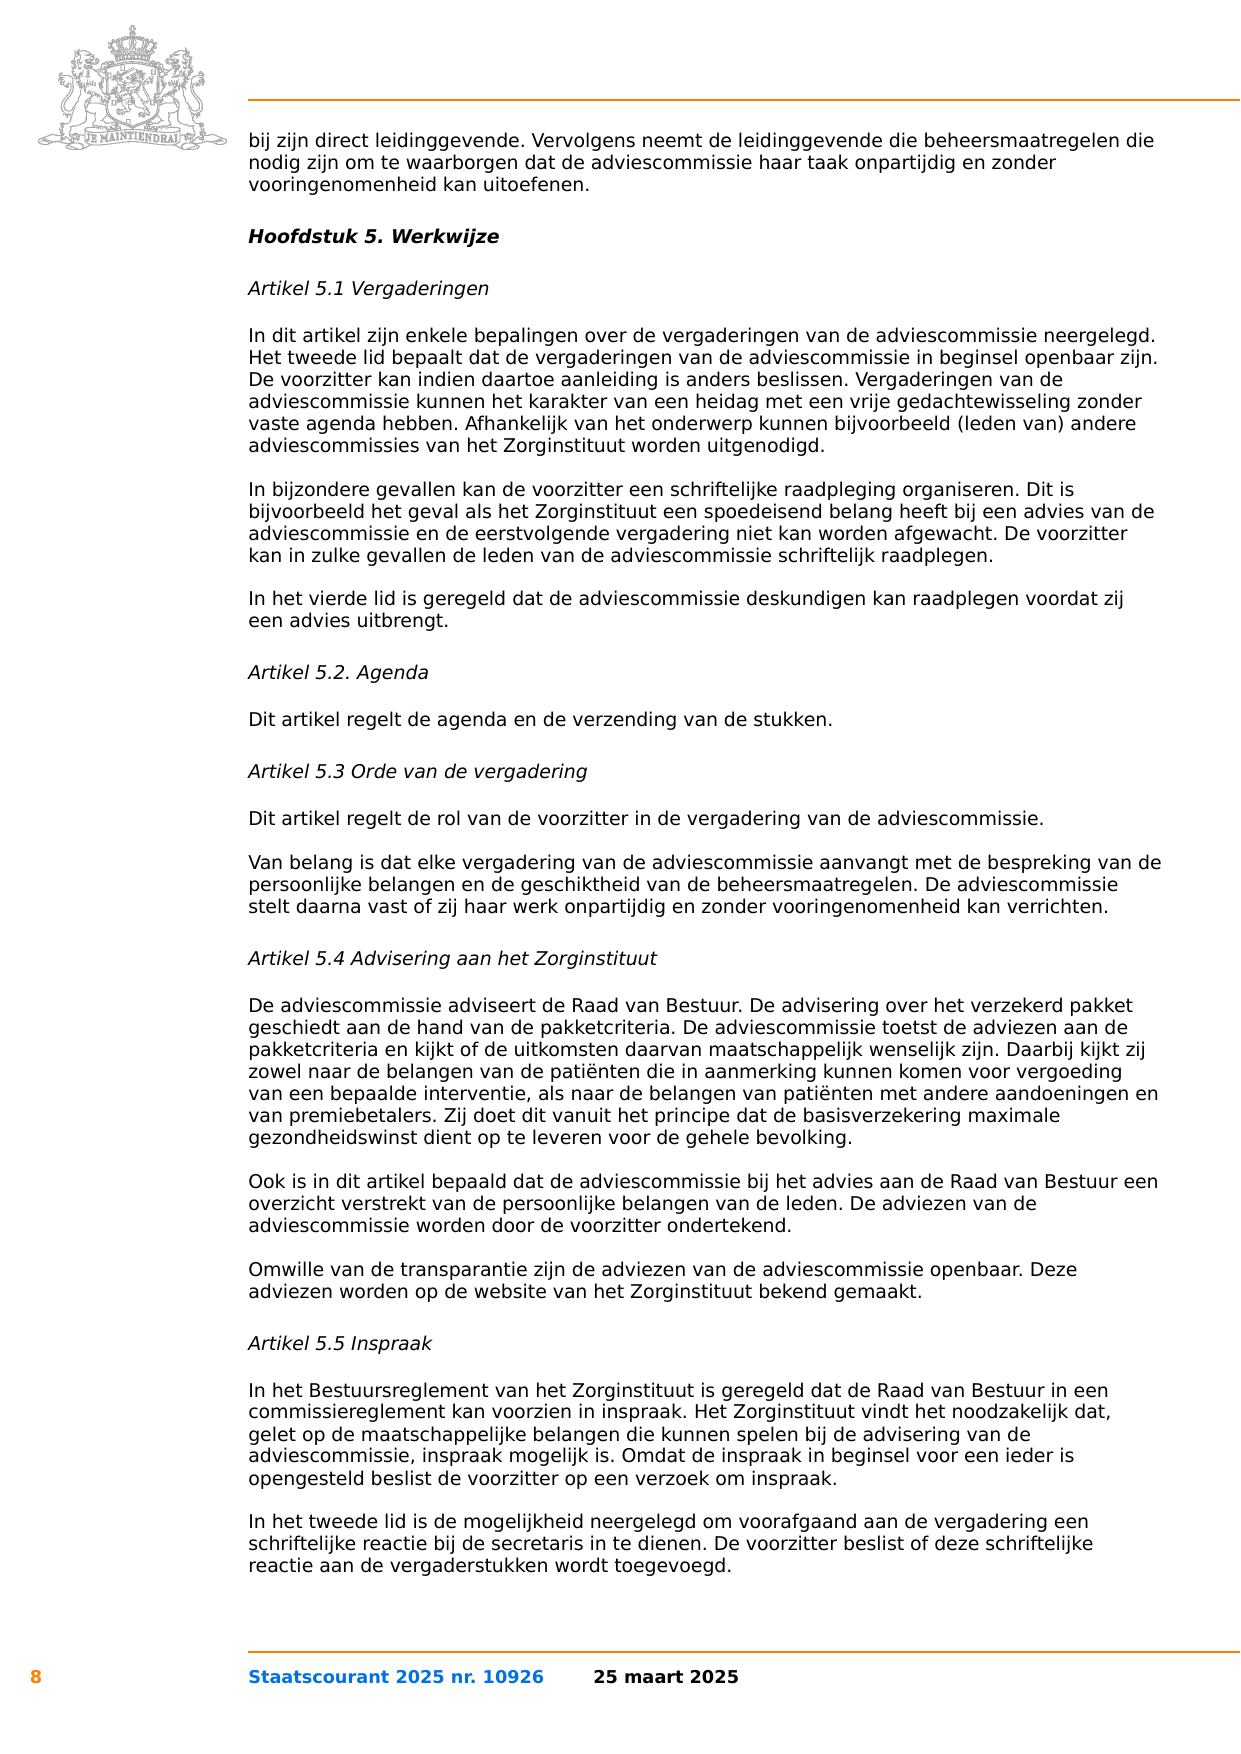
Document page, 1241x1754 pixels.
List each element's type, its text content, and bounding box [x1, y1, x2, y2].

text Omwille van de transparantie zijn de adviezen van de adviescommissie openbaar. Deze adviezen worden op de website van het Zorginstituut bekend gemaakt. [248, 1258, 1163, 1302]
subtitle Artikel 5.3 Orde van de vergadering [248, 761, 1163, 783]
picture [38, 25, 227, 150]
text In het vierde lid is geregeld dat de adviescommissie deskundigen kan raadplegen voordat zij een advies uitbrengt. [248, 588, 1163, 632]
subtitle Artikel 5.1 Vergaderingen [248, 278, 1163, 300]
text De adviescommissie adviseert de Raad van Bestuur. De advisering over het verzekerd pakket geschiedt aan de hand van de pakketcriteria. De adviescommissie toetst de adviezen aan de pakketcriteria en kijkt of de uitkomsten daarvan maatschappelijk wenselijk zijn. Daarbij kijkt zij zowel naar de belangen van de patiënten die in aanmerking kunnen komen voor vergoeding van een bepaalde interventie, als naar de belangen van patiënten met andere aandoeningen en van premiebetalers. Zij doet dit vanuit het principe dat de basisverzekering maximale gezondheidswinst dient op te leveren voor de gehele bevolking. [248, 995, 1163, 1149]
text Dit artikel regelt de agenda en de verzending van de stukken. [248, 709, 1163, 731]
text In het Bestuursreglement van het Zorginstituut is geregeld dat de Raad van Bestuur in een commissiereglement kan voorzien in inspraak. Het Zorginstituut vindt het noodzakelijk dat, gelet op de maatschappelijke belangen die kunnen spelen bij de advisering van de adviescommissie, inspraak mogelijk is. Omdat de inspraak in beginsel voor een ieder is opengesteld beslist de voorzitter op een verzoek om inspraak. [248, 1379, 1163, 1489]
text bij zijn direct leidinggevende. Vervolgens neemt de leidinggevende die beheersmaatregelen die nodig zijn om te waarborgen dat de adviescommissie haar taak onpartijdig en zonder vooringenomenheid kan uitoefenen. [248, 130, 1163, 196]
text Ook is in dit artikel bepaald dat de adviescommissie bij het advies aan de Raad van Bestuur een overzicht verstrekt van de persoonlijke belangen van de leden. De adviezen van de adviescommissie worden door de voorzitter ondertekend. [248, 1171, 1163, 1237]
text In dit artikel zijn enkele bepalingen over de vergaderingen van de adviescommissie neergelegd. Het tweede lid bepaalt dat de vergaderingen van de adviescommissie in beginsel openbaar zijn. De voorzitter kan indien daartoe aanleiding is anders beslissen. Vergaderingen van de adviescommissie kunnen het karakter van een heidag met een vrije gedachtewisseling zonder vaste agenda hebben. Afhankelijk van het onderwerp kunnen bijvoorbeeld (leden van) andere adviescommissies van het Zorginstituut worden uitgenodigd. [248, 325, 1163, 457]
text In bijzondere gevallen kan de voorzitter een schriftelijke raadpleging organiseren. Dit is bijvoorbeeld het geval als het Zorginstituut een spoedeisend belang heeft bij een advies van de adviescommissie en de eerstvolgende vergadering niet kan worden afgewacht. De voorzitter kan in zulke gevallen de leden van de adviescommissie schriftelijk raadplegen. [248, 478, 1163, 566]
subtitle Artikel 5.4 Advisering aan het Zorginstituut [248, 948, 1163, 970]
subtitle Artikel 5.2. Agenda [248, 662, 1163, 684]
subtitle Hoofdstuk 5. Werkwijze [248, 226, 1163, 248]
text Van belang is dat elke vergadering van de adviescommissie aanvangt met de bespreking van de persoonlijke belangen en de geschiktheid van de beheersmaatregelen. De adviescommissie stelt daarna vast of zij haar werk onpartijdig en zonder vooringenomenheid kan verrichten. [248, 852, 1163, 918]
text In het tweede lid is de mogelijkheid neergelegd om voorafgaand aan de vergadering een schriftelijke reactie bij de secretaris in te dienen. De voorzitter beslist of deze schriftelijke reactie aan de vergaderstukken wordt toegevoegd. [248, 1511, 1163, 1577]
text Dit artikel regelt de rol van de voorzitter in de vergadering van de adviescommissie. [248, 808, 1163, 830]
subtitle Artikel 5.5 Inspraak [248, 1332, 1163, 1354]
